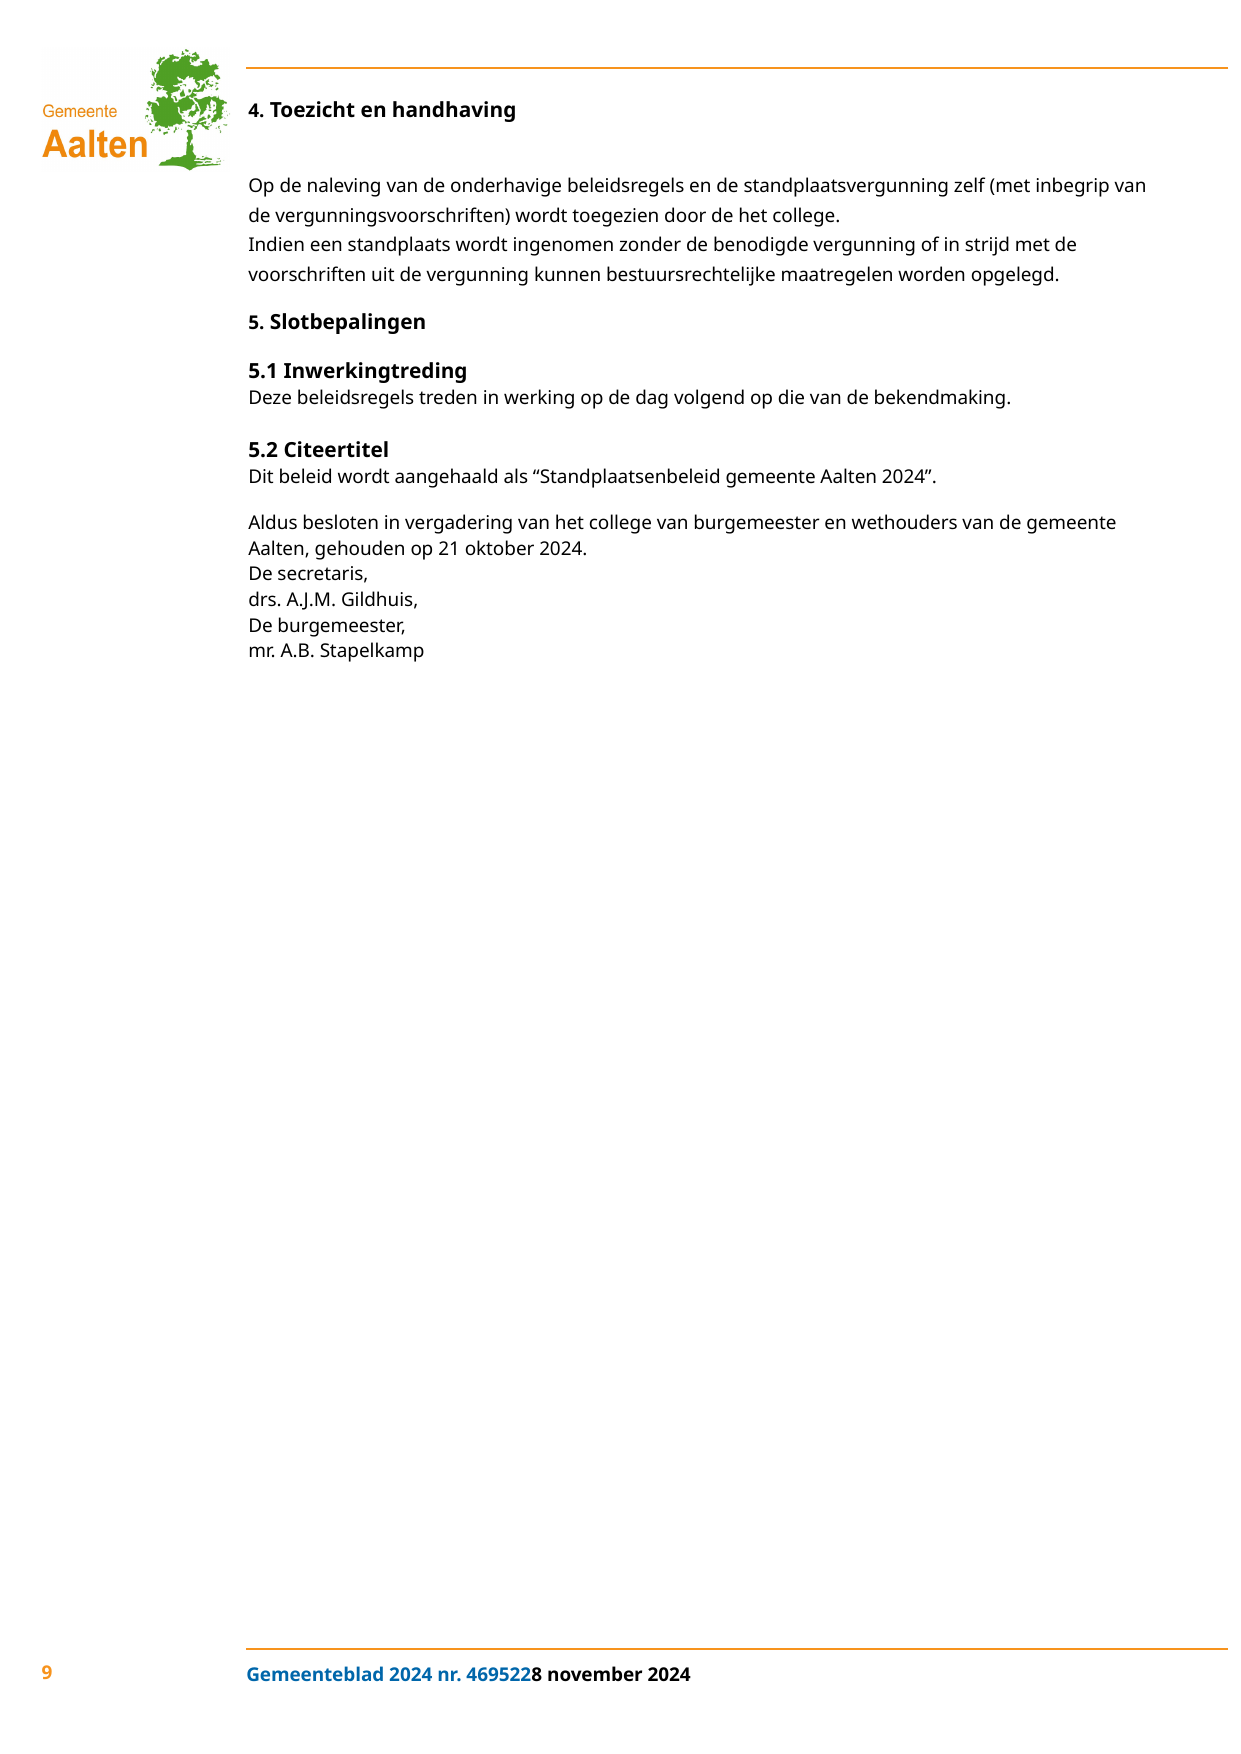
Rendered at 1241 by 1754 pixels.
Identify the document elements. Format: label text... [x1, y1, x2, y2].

text 5.2 Citeertitel [248, 435, 1152, 463]
text 5. Slotbepalingen [248, 307, 1152, 335]
picture [41, 47, 231, 172]
text De secretaris, [248, 561, 1152, 586]
text 5.1 Inwerkingtreding [248, 356, 1152, 384]
text Op de naleving van de onderhavige beleidsregels en de standplaatsvergunning zelf (met inbegrip van de vergunningsvoorschriften) wordt toegezien door de het college. [248, 172, 1152, 228]
text drs. A.J.M. Gildhuis, [248, 586, 1152, 612]
text 4. Toezicht en handhaving [248, 95, 1152, 123]
text Aldus besloten in vergadering van het college van burgemeester en wethouders van de gemeente Aalten, gehouden op 21 oktober 2024. [248, 509, 1152, 561]
text De burgemeester, [248, 612, 1152, 638]
text Indien een standplaats wordt ingenomen zonder de benodigde vergunning of in strijd met de voorschriften uit de vergunning kunnen bestuursrechtelijke maatregelen worden opgelegd. [248, 232, 1152, 287]
text Dit beleid wordt aangehaald als “Standplaatsenbeleid gemeente Aalten 2024”. [248, 463, 1152, 489]
text mr. A.B. Stapelkamp [248, 638, 1152, 663]
text Deze beleidsregels treden in werking op de dag volgend op die van de bekendmaking. [248, 384, 1152, 410]
